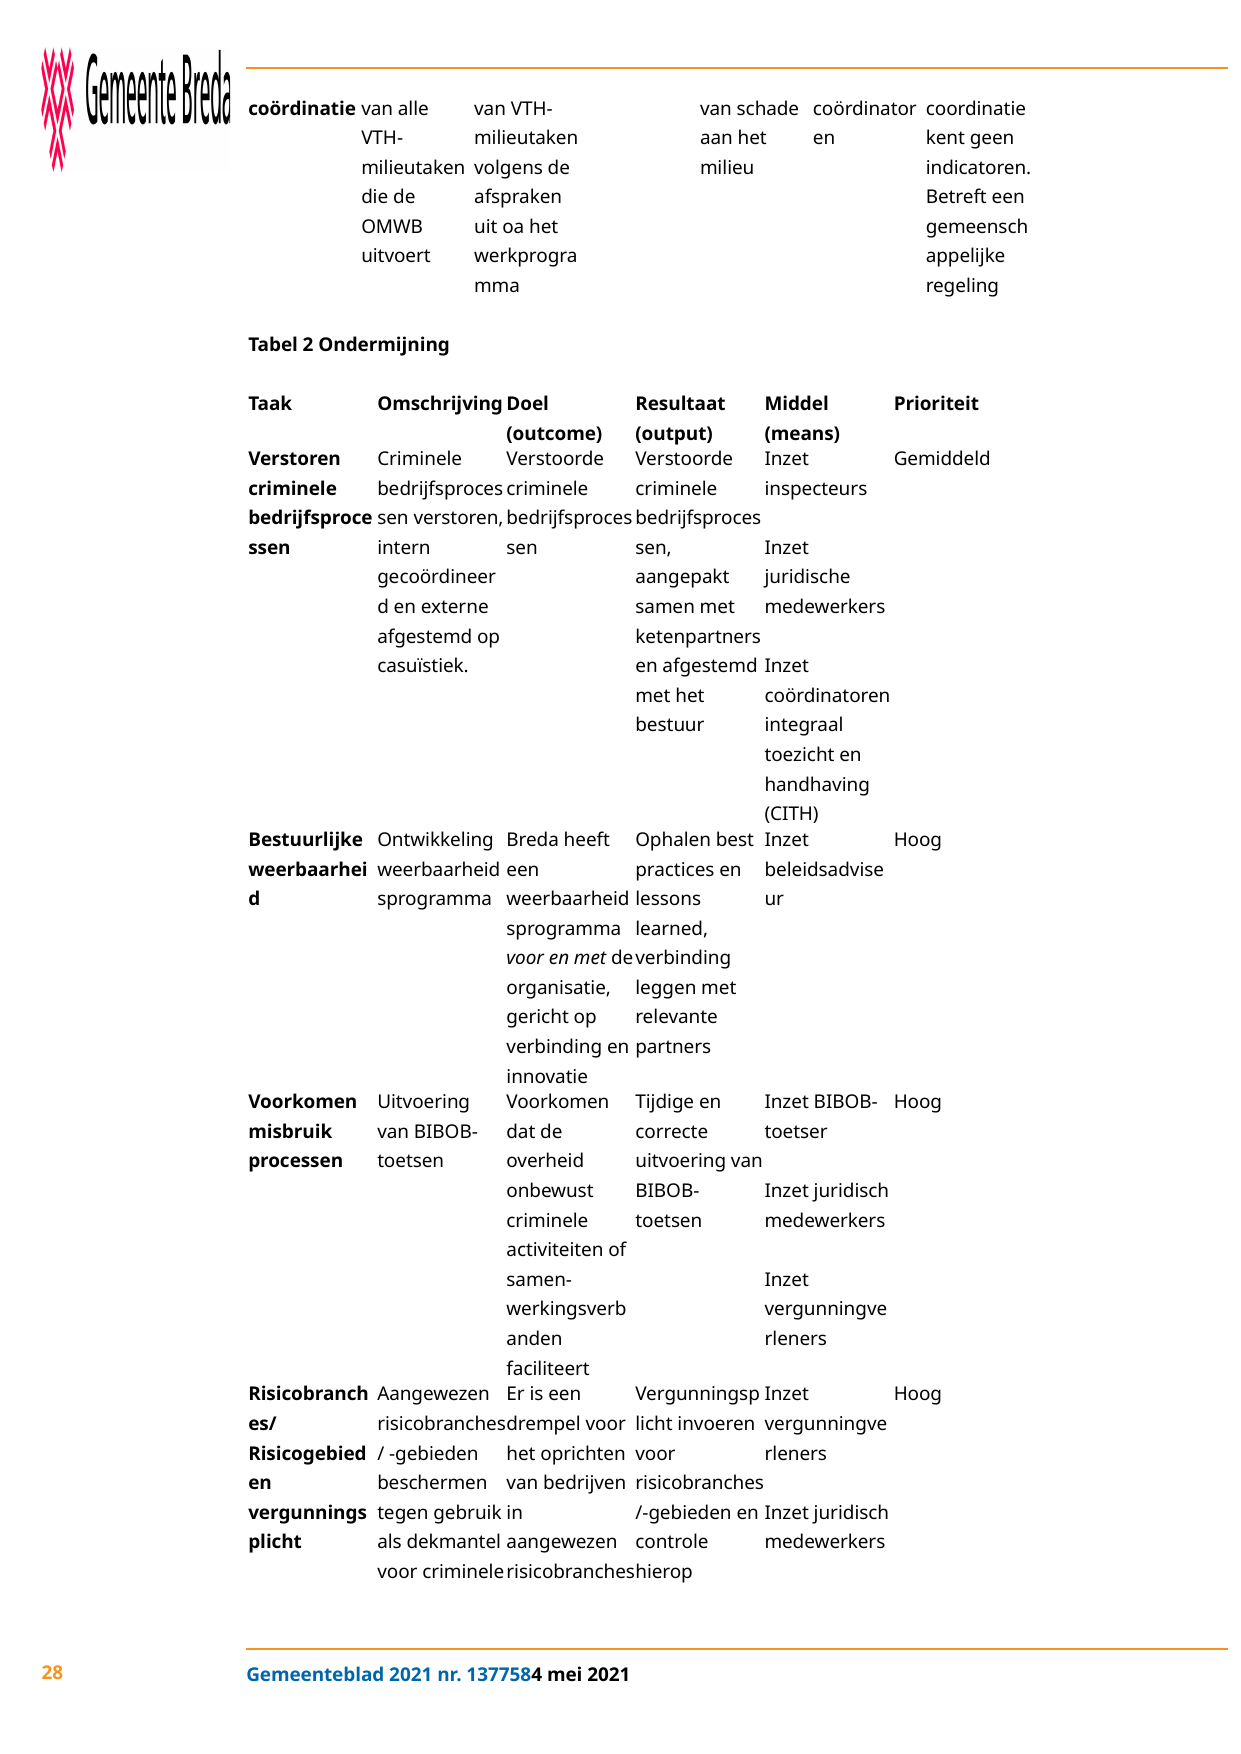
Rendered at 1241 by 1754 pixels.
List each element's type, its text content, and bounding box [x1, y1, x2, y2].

table_cell Criminele bedrijfsprocessen verstoren, intern gecoördineerd en externe afgestemd op casuïstiek. [377, 445, 506, 826]
table_cell Vergunningsplicht invoeren voor risicobranches/-gebieden en controle hierop [635, 1381, 764, 1584]
table_cell Gemiddeld [894, 445, 1022, 826]
table_cell Inzet vergunningverleners Inzet juridisch medewerkers [764, 1381, 893, 1584]
picture [41, 47, 231, 172]
table_cell Verstoorde criminele bedrijfsprocessen, aangepakt samen met ketenpartners en afgestemd met het bestuur [635, 445, 764, 826]
table_cell coordinatie kent geen indicatoren.Betreft een gemeenschappelijke regeling [926, 95, 1038, 298]
table_cell [587, 95, 700, 298]
table_cell Ophalen best practices en lessons learned, verbinding leggen met relevante partners [635, 826, 764, 1088]
table_cell Verstoren criminele bedrijfsprocessen [248, 445, 377, 826]
table_cell Ontwikkeling weerbaarheidsprogramma [377, 826, 506, 1088]
table_cell Aangewezen risicobranches/ -gebieden beschermen tegen gebruik als dekmantel voor criminele [377, 1381, 506, 1584]
table_cell Voorkomen dat de overheid onbewust criminele activiteiten of samen- werkingsverbanden faciliteert [506, 1089, 635, 1381]
table_cell Hoog [894, 1089, 1022, 1381]
table_cell Bestuurlijke weerbaarheid [248, 826, 377, 1088]
table_header Taak [248, 390, 377, 445]
table_cell coördinatoren [813, 95, 926, 298]
table_header Prioriteit [894, 390, 1022, 445]
table_header Middel (means) [764, 390, 893, 445]
table_header Doel (outcome) [506, 390, 635, 445]
table_cell Voorkomen misbruik processen [248, 1089, 377, 1381]
table_header Resultaat (output) [635, 390, 764, 445]
table_cell van VTH-milieutaken volgens de afspraken uit oa het werkprogramma [474, 95, 587, 298]
table_cell Inzet beleidsadviseur [764, 826, 893, 1088]
table_cell Risicobranches/Risicogebieden vergunningsplicht [248, 1381, 377, 1584]
table_cell [1023, 852, 1152, 1088]
table_cell Er is een drempel voor het oprichten van bedrijven in aangewezen risicobranches [506, 1381, 635, 1584]
table_cell [1039, 95, 1152, 298]
table_cell Uitvoering van BIBOB-toetsen [377, 1089, 506, 1381]
table_cell Inzet inspecteurs Inzet juridische medewerkers Inzet coördinatoren integraal toezicht en handhaving (CITH) [764, 445, 893, 826]
text Tabel 2 Ondermijning [248, 331, 1152, 357]
table_cell van alle VTH-milieutaken die de OMWB uitvoert [361, 95, 474, 298]
table_cell Verstoorde criminele bedrijfsprocessen [506, 445, 635, 826]
table_cell Hoog [894, 826, 1022, 1088]
table_cell van schade aan het milieu [700, 95, 813, 298]
table_cell Tijdige en correcte uitvoering van BIBOB-toetsen [635, 1089, 764, 1381]
table_cell Hoog [894, 1381, 1022, 1584]
table_header Omschrijving [377, 390, 506, 445]
table_cell coördinatie [248, 95, 361, 298]
table_cell Breda heeft een weerbaarheidsprogramma voor en met de organisatie, gericht op verbinding en innovatie [506, 826, 635, 1088]
table_cell Inzet BIBOB-toetser Inzet juridisch medewerkers Inzet vergunningverleners [764, 1089, 893, 1381]
